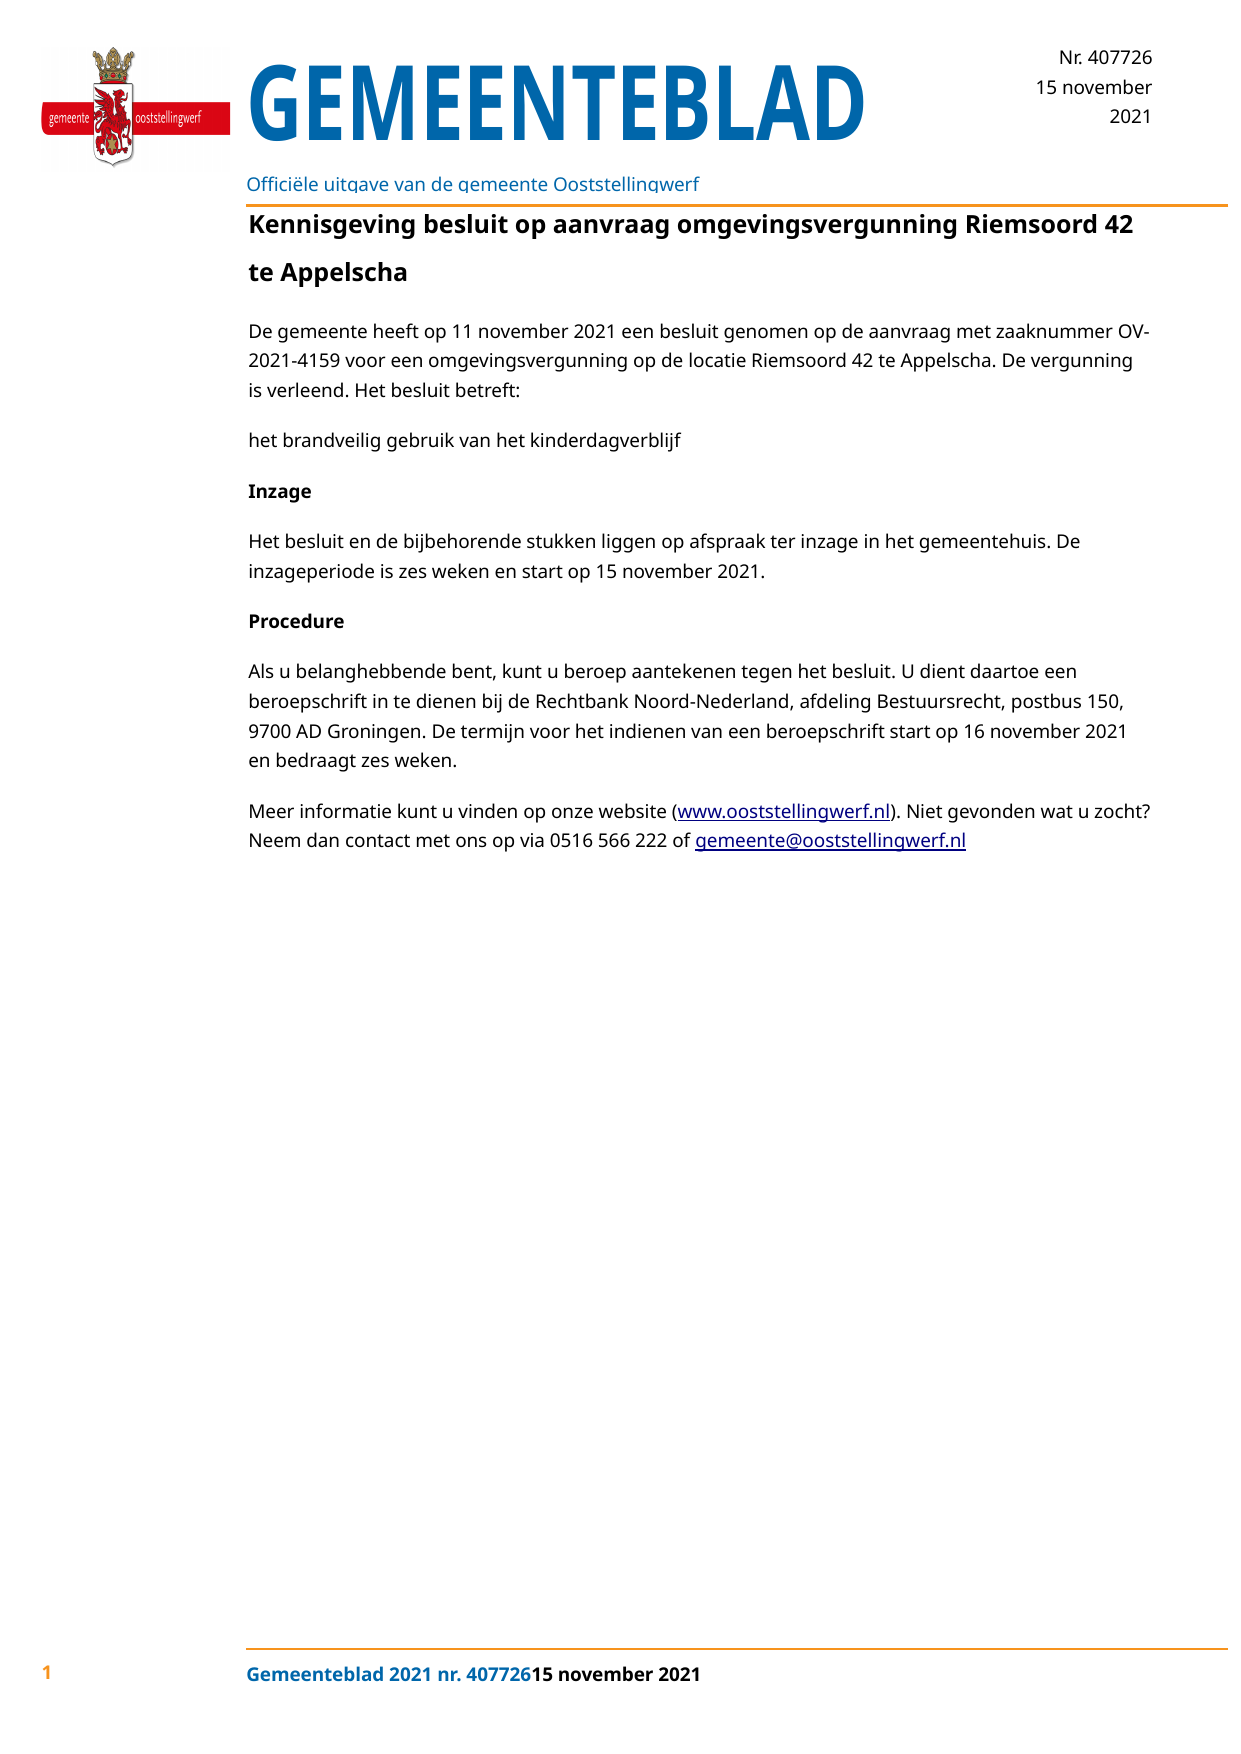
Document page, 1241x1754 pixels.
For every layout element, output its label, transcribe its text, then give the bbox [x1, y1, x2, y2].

text Inzage [248, 478, 1152, 504]
text Meer informatie kunt u vinden op onze website (www.ooststellingwerf.nl). Niet gevonden wat u zocht? Neem dan contact met ons op via 0516 566 222 of gemeente@ooststellingwerf.nl [248, 798, 1152, 853]
text Als u belanghebbende bent, kunt u beroep aantekenen tegen het besluit. U dient daartoe een beroepschrift in te dienen bij de Rechtbank Noord-Nederland, afdeling Bestuursrecht, postbus 150, 9700 AD Groningen. De termijn voor het indienen van een beroepschrift start op 16 november 2021 en bedraagt zes weken. [248, 659, 1152, 773]
text Het besluit en de bijbehorende stukken liggen op afspraak ter inzage in het gemeentehuis. De inzageperiode is zes weken en start op 15 november 2021. [248, 528, 1152, 584]
picture [41, 47, 231, 172]
text De gemeente heeft op 11 november 2021 een besluit genomen op de aanvraag met zaaknummer OV-2021-4159 voor een omgevingsvergunning op de locatie Riemsoord 42 te Appelscha. De vergunning is verleend. Het besluit betreft: [248, 318, 1152, 403]
text Procedure [248, 608, 1152, 634]
text het brandveilig gebruik van het kinderdagverblijf [248, 427, 1152, 453]
text Kennisgeving besluit op aanvraag omgevingsvergunning Riemsoord 42 te Appelscha [248, 207, 1152, 288]
